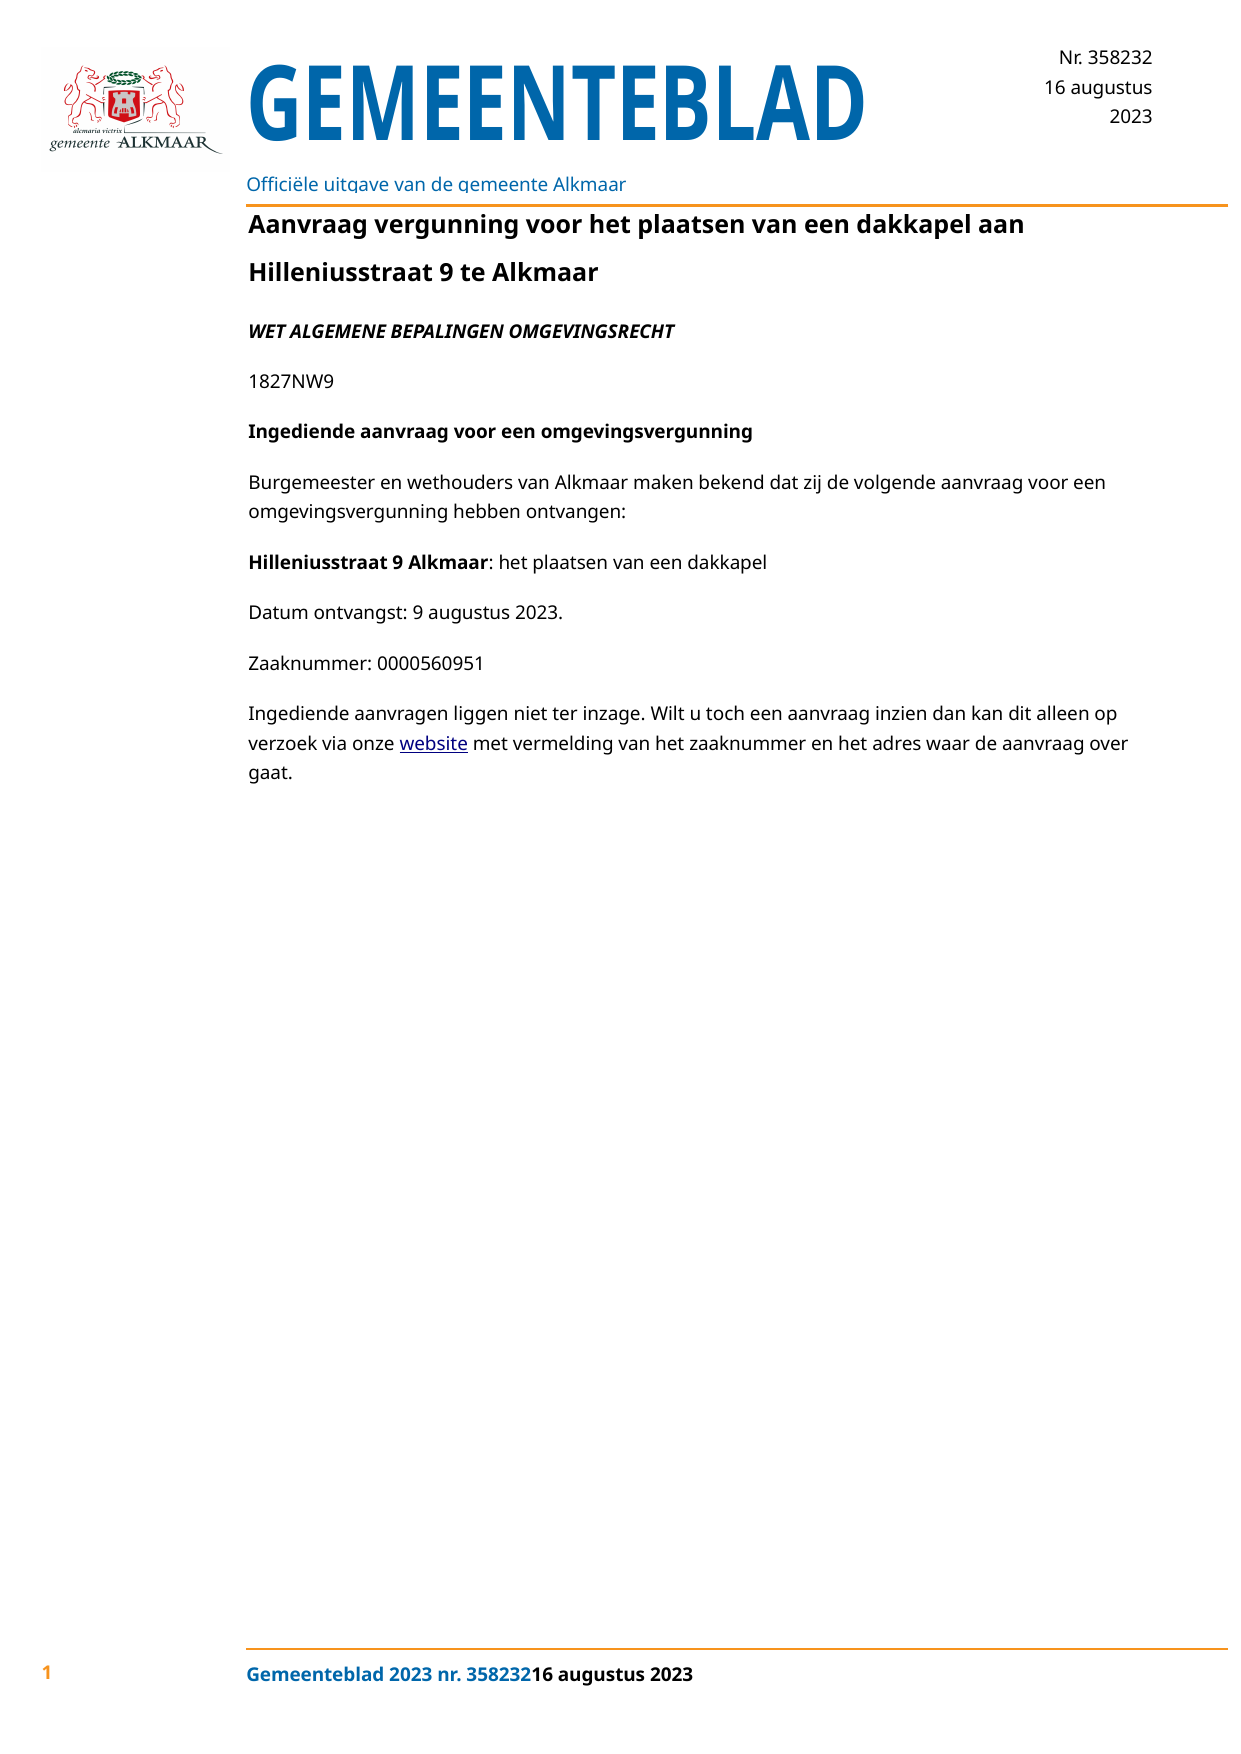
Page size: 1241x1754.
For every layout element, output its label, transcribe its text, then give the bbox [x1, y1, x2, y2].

text Aanvraag vergunning voor het plaatsen van een dakkapel aan Hilleniusstraat 9 te Alkmaar [248, 207, 1152, 288]
picture [41, 47, 231, 172]
text 1827NW9 [248, 368, 1152, 394]
text WET ALGEMENE BEPALINGEN OMGEVINGSRECHT [248, 318, 1152, 344]
text Burgemeester en wethouders van Alkmaar maken bekend dat zij de volgende aanvraag voor een omgevingsvergunning hebben ontvangen: [248, 469, 1152, 524]
text Hilleniusstraat 9 Alkmaar: het plaatsen van een dakkapel [248, 549, 1152, 575]
text Datum ontvangst: 9 augustus 2023. [248, 599, 1152, 625]
text Ingediende aanvragen liggen niet ter inzage. Wilt u toch een aanvraag inzien dan kan dit alleen op verzoek via onze website met vermelding van het zaaknummer en het adres waar de aanvraag over gaat. [248, 700, 1152, 785]
text Ingediende aanvraag voor een omgevingsvergunning [248, 419, 1152, 444]
text Zaaknummer: 0000560951 [248, 650, 1152, 676]
